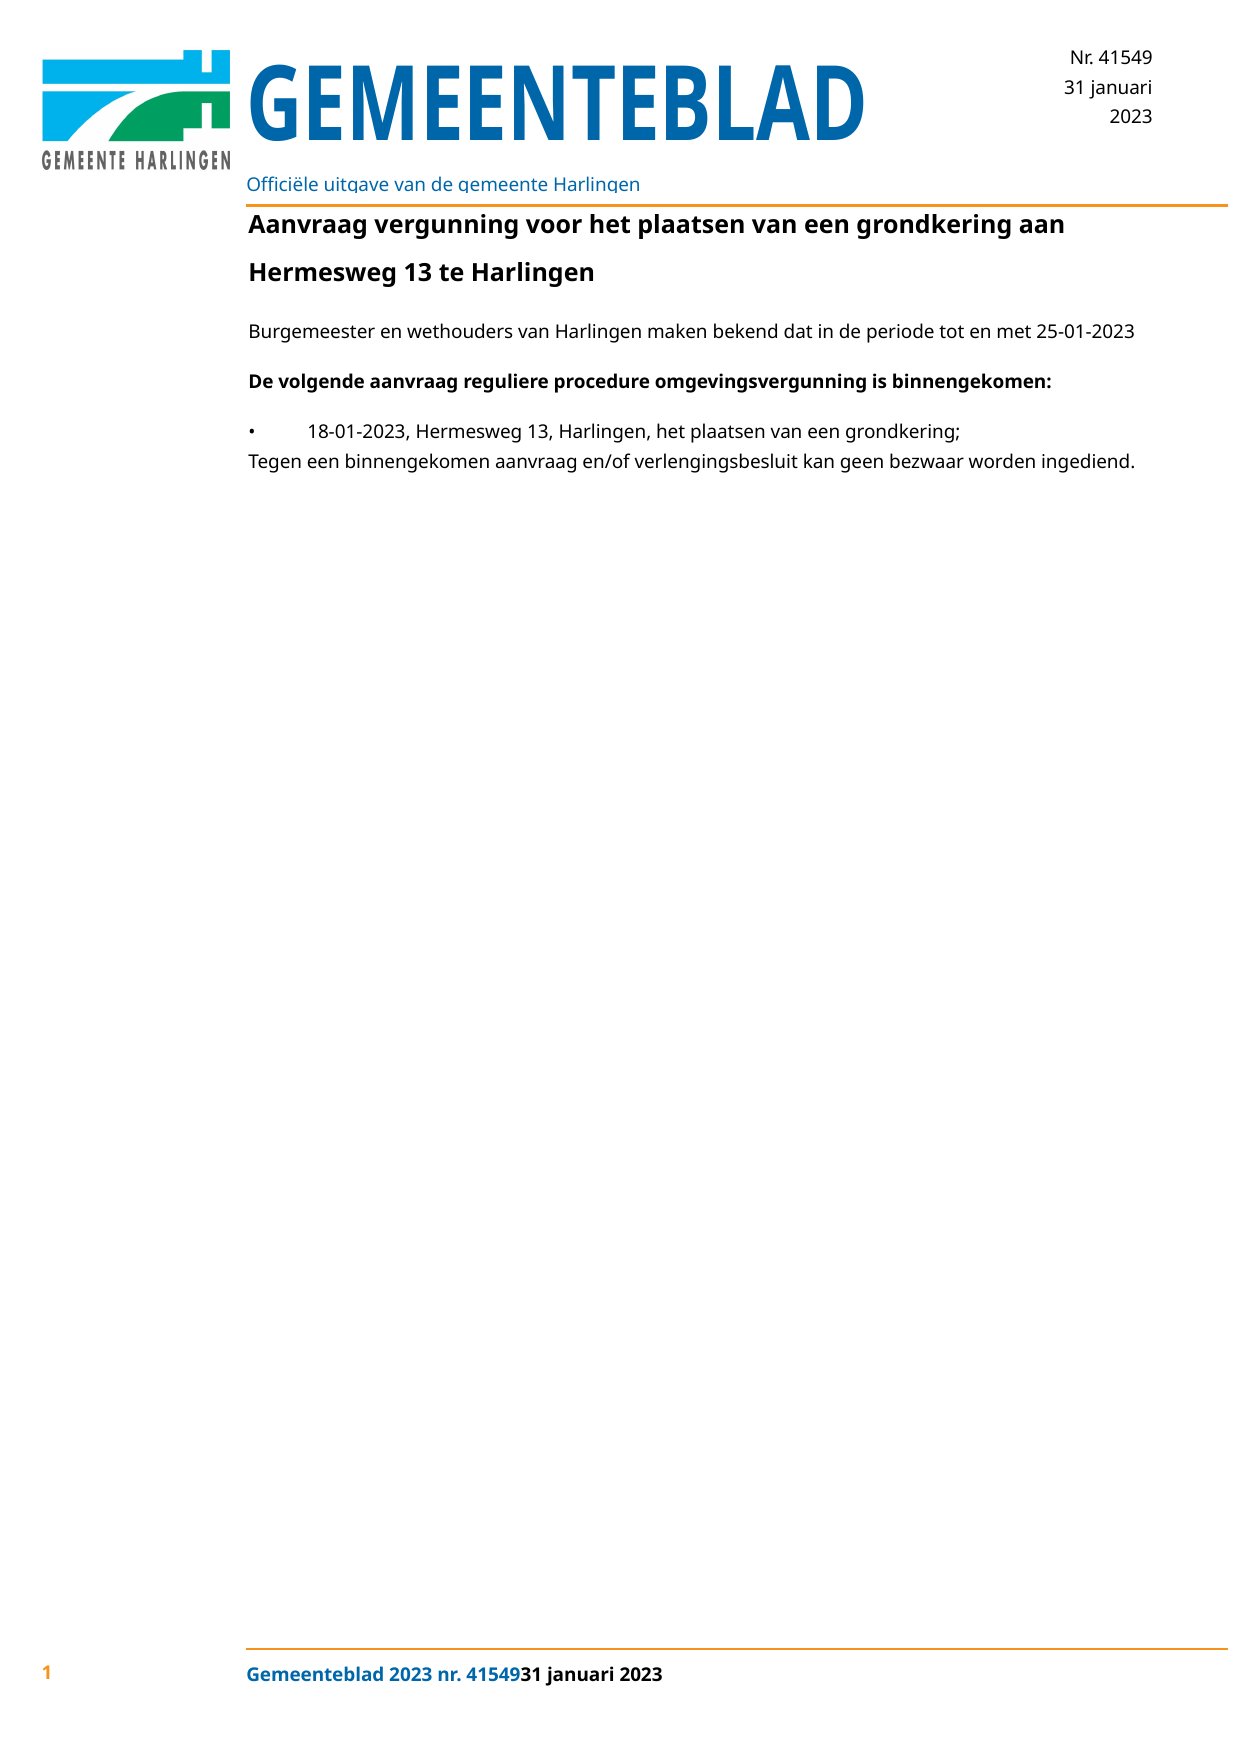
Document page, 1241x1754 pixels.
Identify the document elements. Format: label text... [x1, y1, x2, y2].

text Aanvraag vergunning voor het plaatsen van een grondkering aan Hermesweg 13 te Harlingen [248, 207, 1152, 288]
text Burgemeester en wethouders van Harlingen maken bekend dat in de periode tot en met 25-01-2023 [248, 318, 1152, 344]
text Tegen een binnengekomen aanvraag en/of verlengingsbesluit kan geen bezwaar worden ingediend. [248, 448, 1152, 474]
list 18-01-2023, Hermesweg 13, Harlingen, het plaatsen van een grondkering; [248, 419, 1152, 444]
text De volgende aanvraag reguliere procedure omgevingsvergunning is binnengekomen: [248, 368, 1152, 394]
picture [41, 47, 231, 172]
